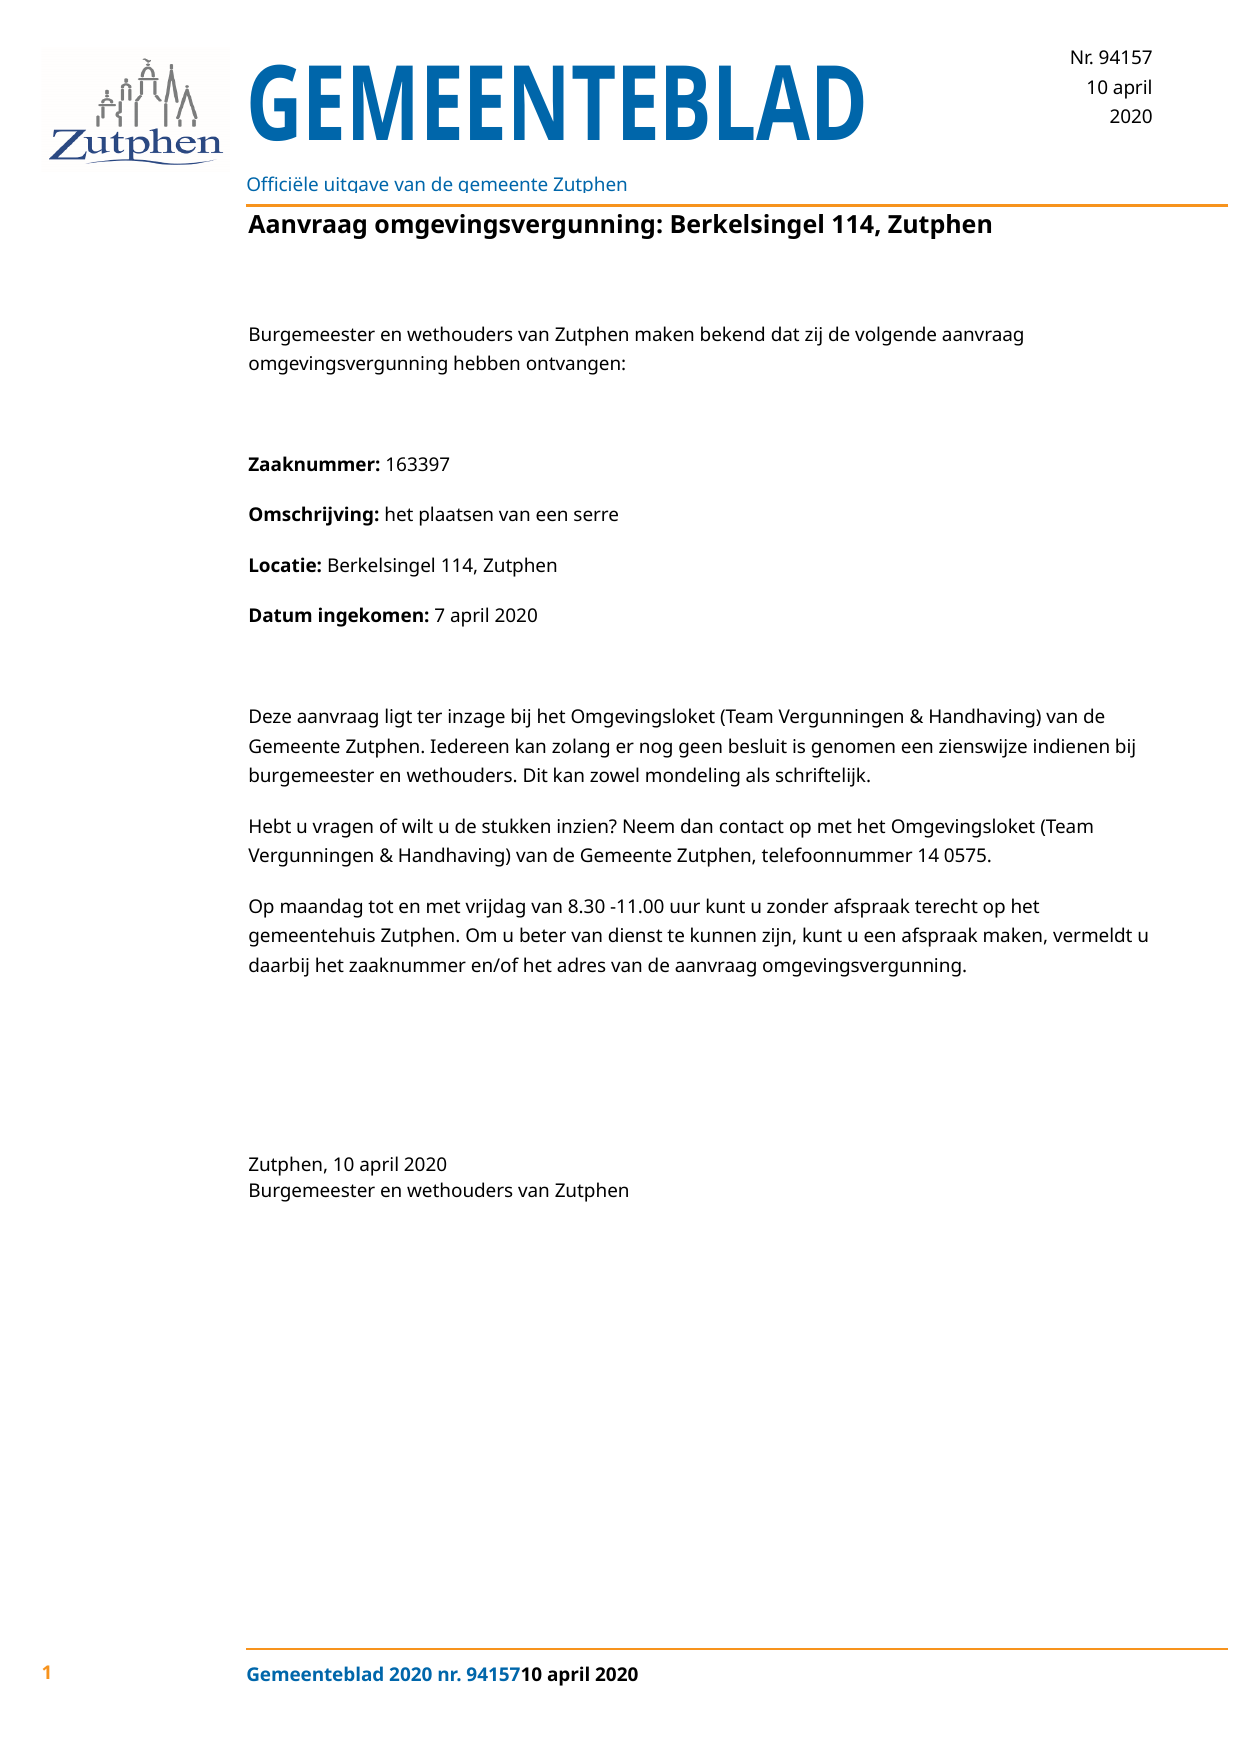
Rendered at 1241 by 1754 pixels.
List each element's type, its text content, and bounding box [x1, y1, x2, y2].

picture [41, 47, 231, 172]
text Burgemeester en wethouders van Zutphen [248, 1177, 1152, 1202]
text Op maandag tot en met vrijdag van 8.30 -11.00 uur kunt u zonder afspraak terecht op het gemeentehuis Zutphen. Om u beter van dienst te kunnen zijn, kunt u een afspraak maken, vermeldt u daarbij het zaaknummer en/of het adres van de aanvraag omgevingsvergunning. [248, 893, 1152, 978]
text Locatie: Berkelsingel 114, Zutphen [248, 552, 1152, 578]
text Hebt u vragen of wilt u de stukken inzien? Neem dan contact op met het Omgevingsloket (Team Vergunningen & Handhaving) van de Gemeente Zutphen, telefoonnummer 14 0575. [248, 813, 1152, 868]
text Aanvraag omgevingsvergunning: Berkelsingel 114, Zutphen [248, 207, 1152, 241]
text Zaaknummer: 163397 [248, 451, 1152, 477]
text Zutphen, 10 april 2020 [248, 1151, 1152, 1177]
text Datum ingekomen: 7 april 2020 [248, 602, 1152, 628]
text Omschrijving: het plaatsen van een serre [248, 502, 1152, 527]
text Deze aanvraag ligt ter inzage bij het Omgevingsloket (Team Vergunningen & Handhaving) van de Gemeente Zutphen. Iedereen kan zolang er nog geen besluit is genomen een zienswijze indienen bij burgemeester en wethouders. Dit kan zowel mondeling als schriftelijk. [248, 703, 1152, 788]
text Burgemeester en wethouders van Zutphen maken bekend dat zij de volgende aanvraag omgevingsvergunning hebben ontvangen: [248, 321, 1152, 376]
